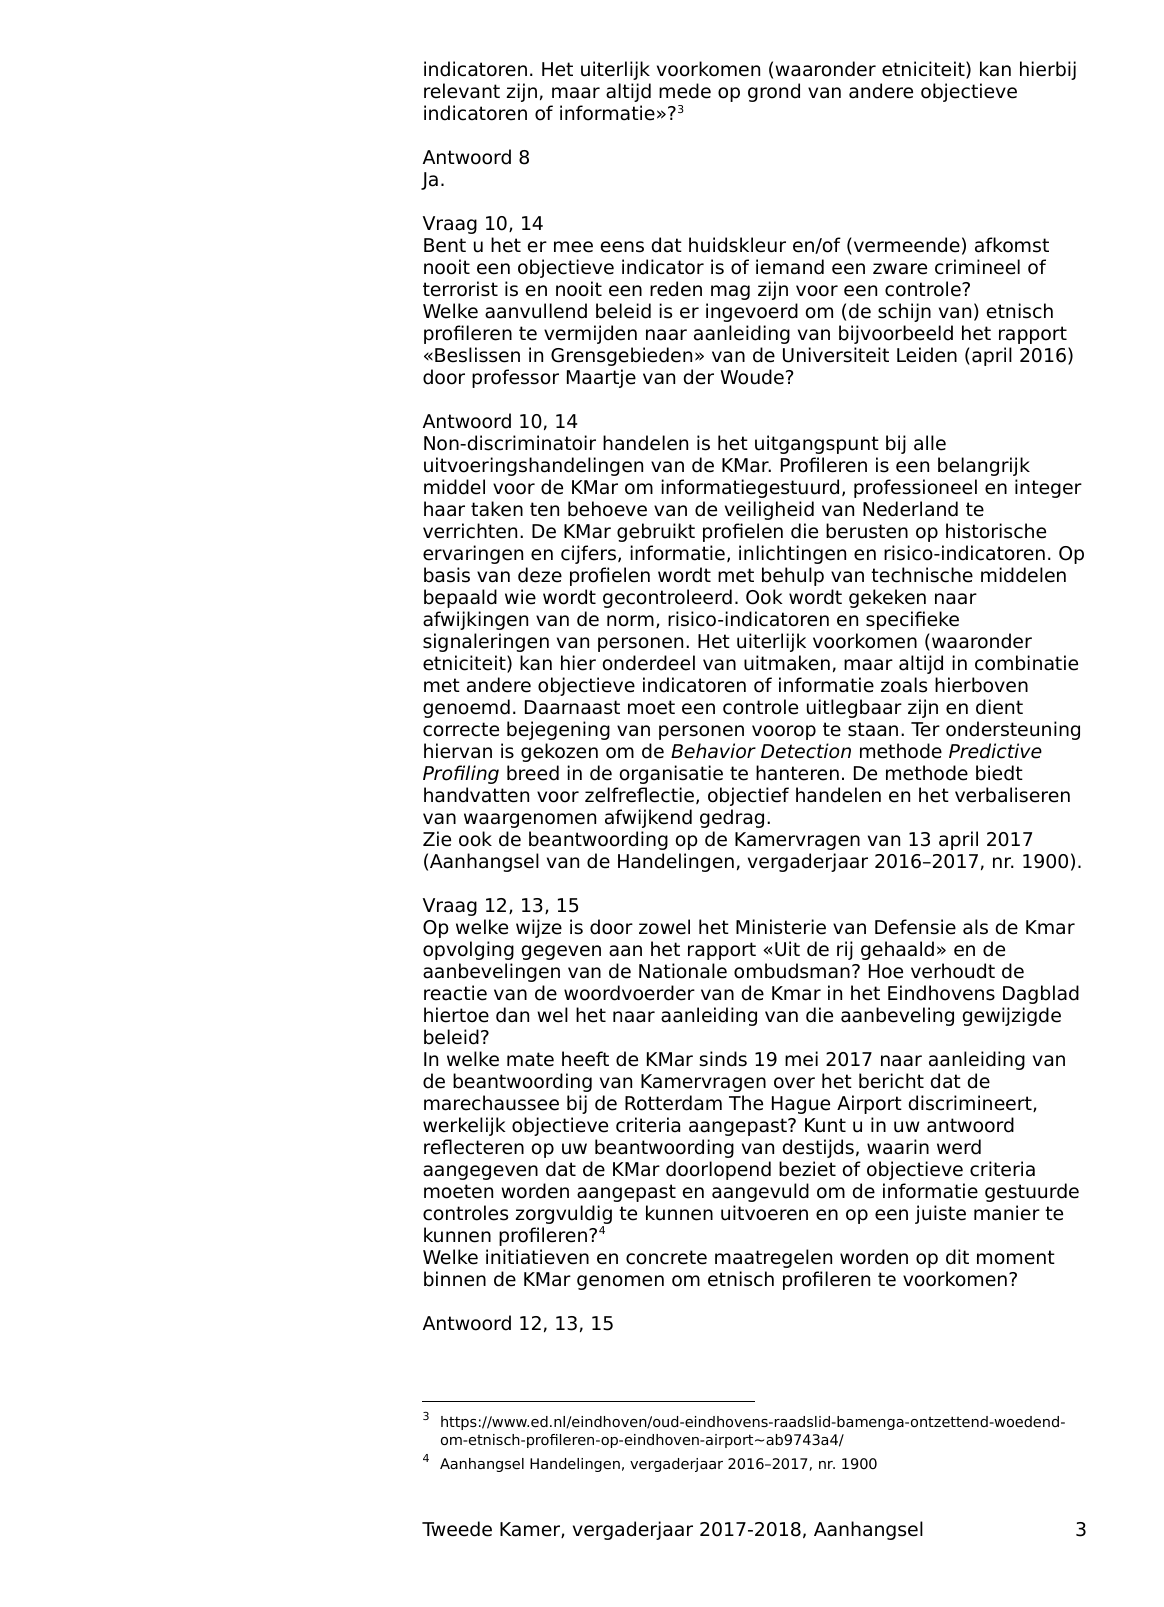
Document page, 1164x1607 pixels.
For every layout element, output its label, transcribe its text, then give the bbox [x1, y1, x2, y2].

text Antwoord 10, 14 [422, 411, 1087, 433]
text Welke aanvullend beleid is er ingevoerd om (de schijn van) etnisch profileren te vermijden naar aanleiding van bijvoorbeeld het rapport «Beslissen in Grensgebieden» van de Universiteit Leiden (april 2016) door professor Maartje van der Woude? [422, 301, 1087, 389]
text In welke mate heeft de KMar sinds 19 mei 2017 naar aanleiding van de beantwoording van Kamervragen over het bericht dat de marechaussee bij de Rotterdam The Hague Airport discrimineert, werkelijk objectieve criteria aangepast? Kunt u in uw antwoord reflecteren op uw beantwoording van destijds, waarin werd aangegeven dat de KMar doorlopend beziet of objectieve criteria moeten worden aangepast en aangevuld om de informatie gestuurde controles zorgvuldig te kunnen uitvoeren en op een juiste manier te kunnen profileren? [422, 1049, 1087, 1247]
text Vraag 10, 14 [422, 213, 1087, 235]
text Antwoord 12, 13, 15 [422, 1313, 1087, 1335]
text Vraag 12, 13, 15 [422, 895, 1087, 917]
text Bent u het er mee eens dat huidskleur en/of (vermeende) afkomst nooit een objectieve indicator is of iemand een zware crimineel of terrorist is en nooit een reden mag zijn voor een controle? [422, 235, 1087, 301]
text Non-discriminatoir handelen is het uitgangspunt bij alle uitvoeringshandelingen van de KMar. Profileren is een belangrijk middel voor de KMar om informatiegestuurd, professioneel en integer haar taken ten behoeve van de veiligheid van Nederland te verrichten. De KMar gebruikt profielen die berusten op historische ervaringen en cijfers, informatie, inlichtingen en risico-indicatoren. Op basis van deze profielen wordt met behulp van technische middelen bepaald wie wordt gecontroleerd. Ook wordt gekeken naar afwijkingen van de norm, risico-indicatoren en specifieke signaleringen van personen. Het uiterlijk voorkomen (waaronder etniciteit) kan hier onderdeel van uitmaken, maar altijd in combinatie met andere objectieve indicatoren of informatie zoals hierboven genoemd. Daarnaast moet een controle uitlegbaar zijn en dient correcte bejegening van personen voorop te staan. Ter ondersteuning hiervan is gekozen om de Behavior Detection methode Predictive Profiling breed in de organisatie te hanteren. De methode biedt handvatten voor zelfreflectie, objectief handelen en het verbaliseren van waargenomen afwijkend gedrag. [422, 433, 1087, 829]
text Zie ook de beantwoording op de Kamervragen van 13 april 2017 (Aanhangsel van de Handelingen, vergaderjaar 2016–2017, nr. 1900). [422, 829, 1087, 873]
text Ja. [422, 169, 1087, 191]
text Antwoord 8 [422, 147, 1087, 169]
text Aanhangsel Handelingen, vergaderjaar 2016–2017, nr. 1900 [422, 1452, 1087, 1474]
text Welke initiatieven en concrete maatregelen worden op dit moment binnen de KMar genomen om etnisch profileren te voorkomen? [422, 1247, 1087, 1291]
text indicatoren. Het uiterlijk voorkomen (waaronder etniciteit) kan hierbij relevant zijn, maar altijd mede op grond van andere objectieve indicatoren of informatie»? [422, 59, 1087, 125]
text Op welke wijze is door zowel het Ministerie van Defensie als de Kmar opvolging gegeven aan het rapport «Uit de rij gehaald» en de aanbevelingen van de Nationale ombudsman? Hoe verhoudt de reactie van de woordvoerder van de Kmar in het Eindhovens Dagblad hiertoe dan wel het naar aanleiding van die aanbeveling gewijzigde beleid? [422, 917, 1087, 1049]
text https://www.ed.nl/eindhoven/oud-eindhovens-raadslid-bamenga-ontzettend-woedend-om-etnisch-profileren-op-eindhoven-airport~ab9743a4/ [422, 1410, 1087, 1449]
